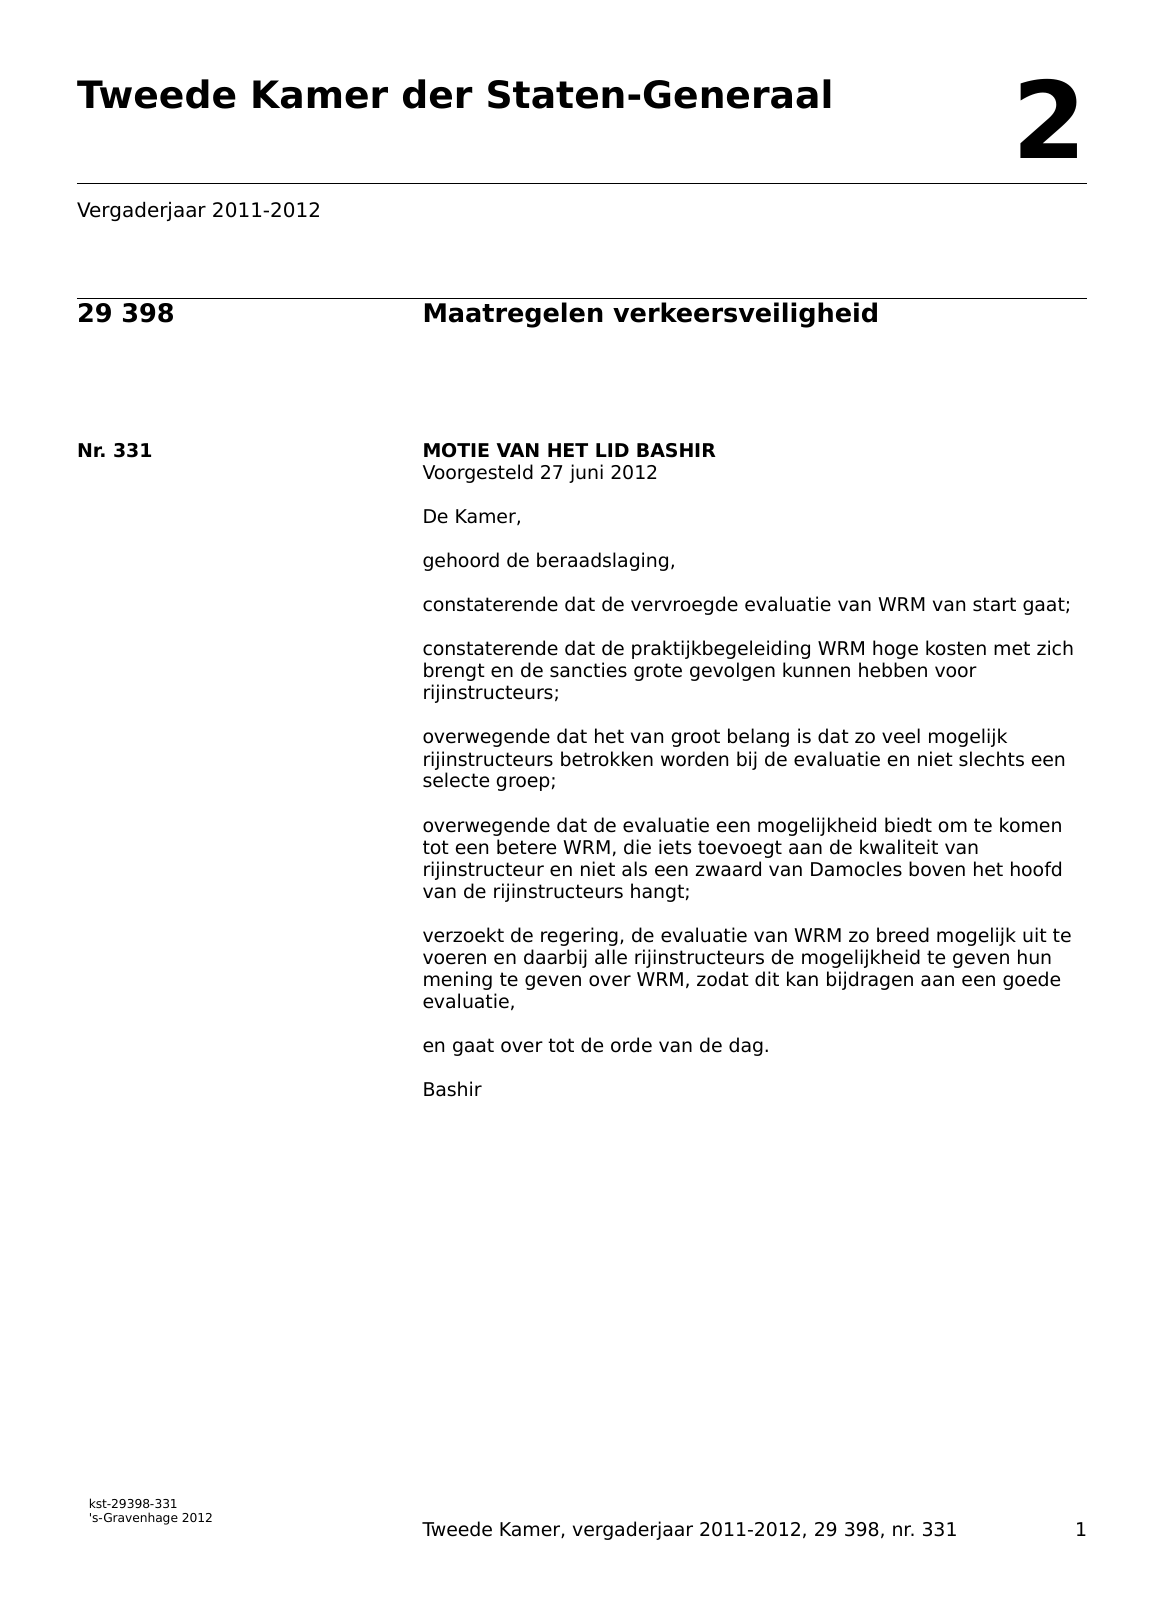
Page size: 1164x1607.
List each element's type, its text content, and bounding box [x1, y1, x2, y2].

text 's-Gravenhage 2012 [88, 1511, 323, 1525]
text Voorgesteld 27 juni 2012 [422, 462, 1087, 484]
text De Kamer, [422, 506, 1087, 528]
text verzoekt de regering, de evaluatie van WRM zo breed mogelijk uit te voeren en daarbij alle rijinstructeurs de mogelijkheid te geven hun mening te geven over WRM, zodat dit kan bijdragen aan een goede evaluatie, [422, 925, 1087, 1013]
text kst-29398-331 [88, 1497, 323, 1511]
table_cell Vergaderjaar 2011-2012 [77, 184, 1087, 298]
text constaterende dat de vervroegde evaluatie van WRM van start gaat; [422, 594, 1087, 616]
table_header 2 [886, 59, 1087, 183]
table_header Tweede Kamer der Staten-Generaal [77, 59, 886, 183]
text gehoord de beraadslaging, [422, 550, 1087, 572]
subtitle Nr. 331 MOTIE VAN HET LID BASHIR [77, 440, 1087, 462]
text constaterende dat de praktijkbegeleiding WRM hoge kosten met zich brengt en de sancties grote gevolgen kunnen hebben voor rijinstructeurs; [422, 638, 1087, 704]
text overwegende dat het van groot belang is dat zo veel mogelijk rijinstructeurs betrokken worden bij de evaluatie en niet slechts een selecte groep; [422, 726, 1087, 792]
subtitle 29 398 Maatregelen verkeersveiligheid [77, 299, 1087, 329]
text en gaat over tot de orde van de dag. [422, 1035, 1087, 1057]
text Bashir [422, 1079, 1087, 1101]
text overwegende dat de evaluatie een mogelijkheid biedt om te komen tot een betere WRM, die iets toevoegt aan de kwaliteit van rijinstructeur en niet als een zwaard van Damocles boven het hoofd van de rijinstructeurs hangt; [422, 814, 1087, 902]
